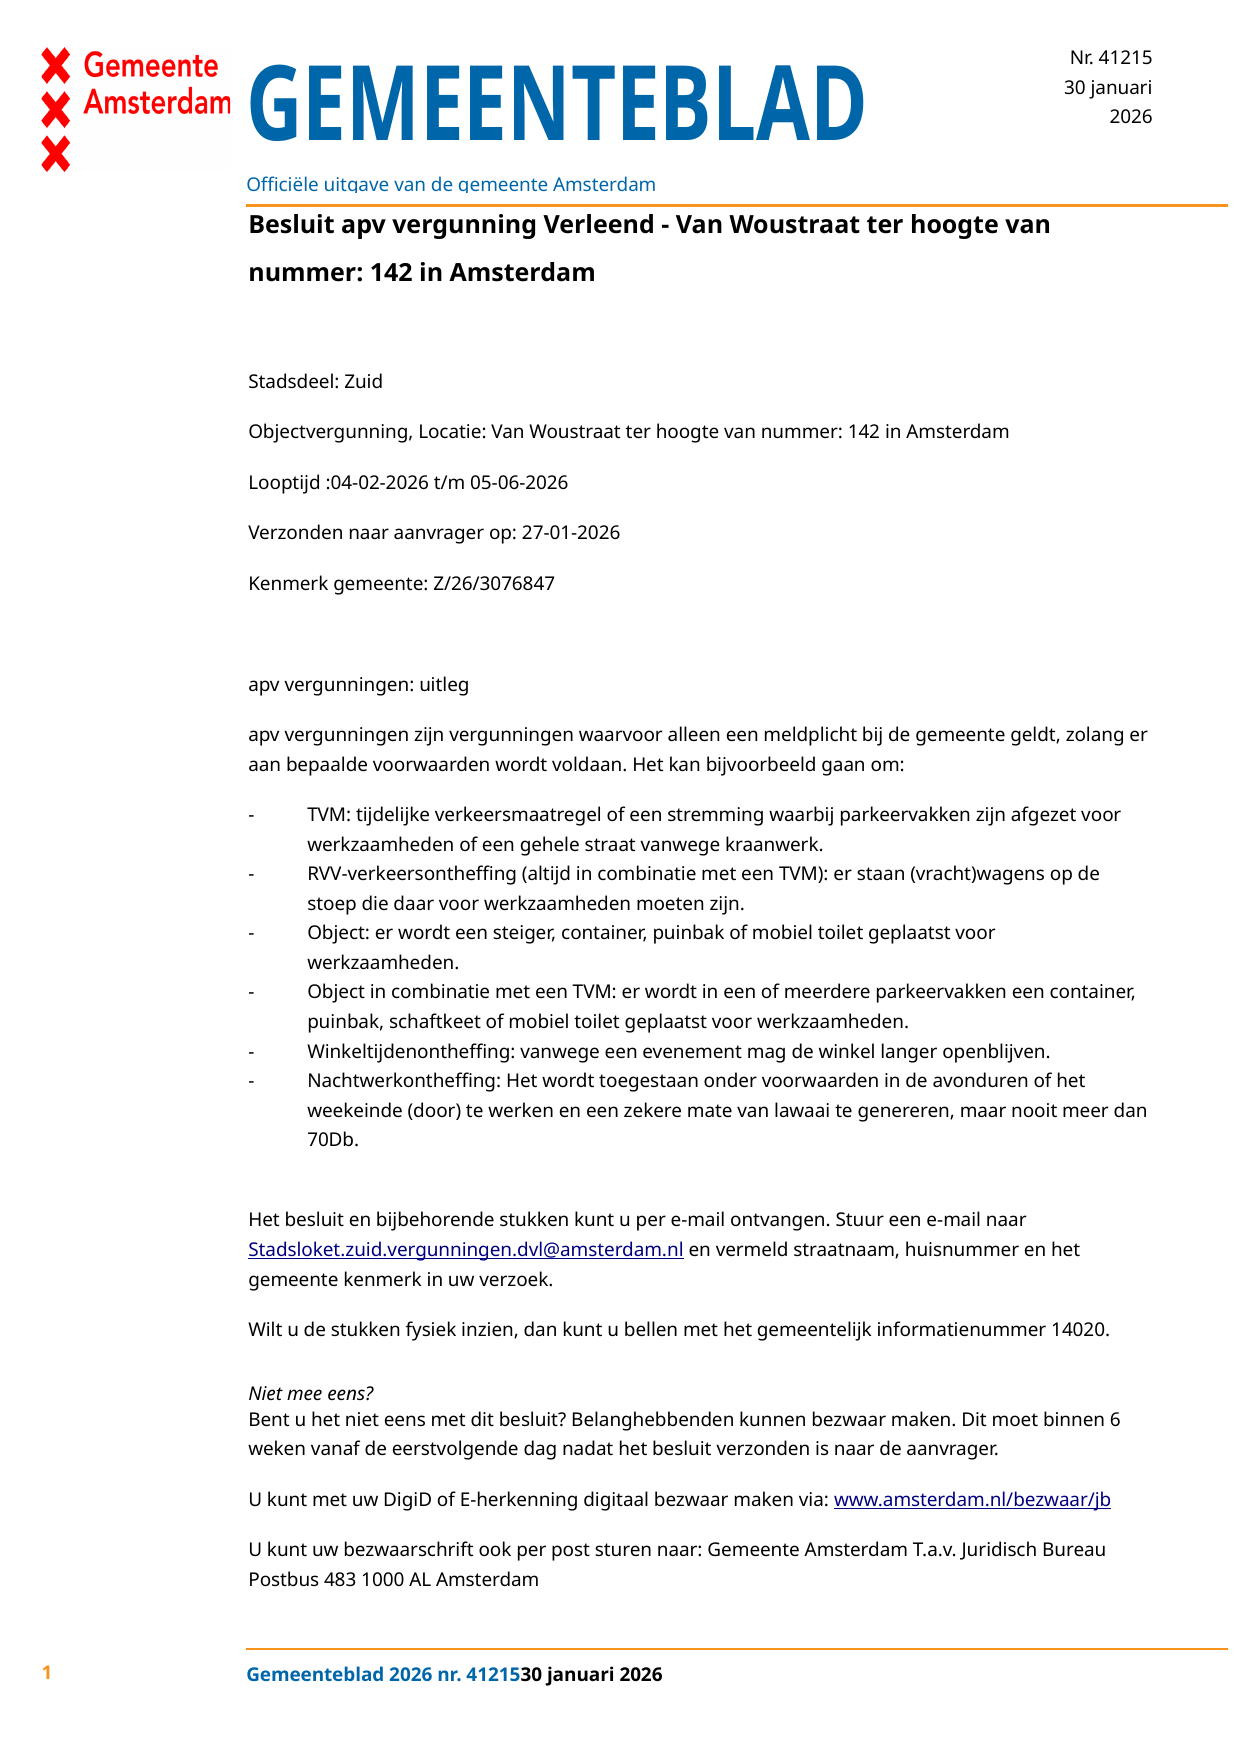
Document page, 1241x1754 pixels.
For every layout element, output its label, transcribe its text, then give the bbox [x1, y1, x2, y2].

text U kunt uw bezwaarschrift ook per post sturen naar: Gemeente Amsterdam T.a.v. Juridisch Bureau Postbus 483 1000 AL Amsterdam [248, 1536, 1152, 1592]
text Kenmerk gemeente: Z/26/3076847 [248, 570, 1152, 596]
text Wilt u de stukken fysiek inzien, dan kunt u bellen met het gemeentelijk informatienummer 14020. [248, 1316, 1152, 1342]
text apv vergunningen zijn vergunningen waarvoor alleen een meldplicht bij de gemeente geldt, zolang er aan bepaalde voorwaarden wordt voldaan. Het kan bijvoorbeeld gaan om: [248, 721, 1152, 777]
list Object in combinatie met een TVM: er wordt in een of meerdere parkeervakken een container, puinbak, schaftkeet of mobiel toilet geplaatst voor werkzaamheden. [248, 979, 1152, 1034]
list Winkeltijdenontheffing: vanwege een evenement mag de winkel langer openblijven. [248, 1038, 1152, 1064]
text U kunt met uw DigiD of E-herkenning digitaal bezwaar maken via: www.amsterdam.nl/bezwaar/jb [248, 1486, 1152, 1512]
text Stadsdeel: Zuid [248, 368, 1152, 394]
text Bent u het niet eens met dit besluit? Belanghebbenden kunnen bezwaar maken. Dit moet binnen 6 weken vanaf de eerstvolgende dag nadat het besluit verzonden is naar de aanvrager. [248, 1406, 1152, 1461]
list RVV-verkeersontheffing (altijd in combinatie met een TVM): er staan (vracht)wagens op de stoep die daar voor werkzaamheden moeten zijn. [248, 860, 1152, 916]
picture [41, 47, 231, 172]
text Het besluit en bijbehorende stukken kunt u per e-mail ontvangen. Stuur een e-mail naar Stadsloket.zuid.vergunningen.dvl@amsterdam.nl en vermeld straatnaam, huisnummer en het gemeente kenmerk in uw verzoek. [248, 1207, 1152, 1292]
list Object: er wordt een steiger, container, puinbak of mobiel toilet geplaatst voor werkzaamheden. [248, 919, 1152, 975]
text Verzonden naar aanvrager op: 27-01-2026 [248, 519, 1152, 545]
list TVM: tijdelijke verkeersmaatregel of een stremming waarbij parkeervakken zijn afgezet voor werkzaamheden of een gehele straat vanwege kraanwerk. [248, 801, 1152, 857]
text Besluit apv vergunning Verleend - Van Woustraat ter hoogte van nummer: 142 in Amsterdam [248, 207, 1152, 288]
list Nachtwerkontheffing: Het wordt toegestaan onder voorwaarden in de avonduren of het weekeinde (door) te werken en een zekere mate van lawaai te genereren, maar nooit meer dan 70Db. [248, 1067, 1152, 1152]
text apv vergunningen: uitleg [248, 671, 1152, 697]
text Objectvergunning, Locatie: Van Woustraat ter hoogte van nummer: 142 in Amsterdam [248, 419, 1152, 444]
text Looptijd :04-02-2026 t/m 05-06-2026 [248, 469, 1152, 495]
text Niet mee eens? [248, 1380, 1152, 1406]
